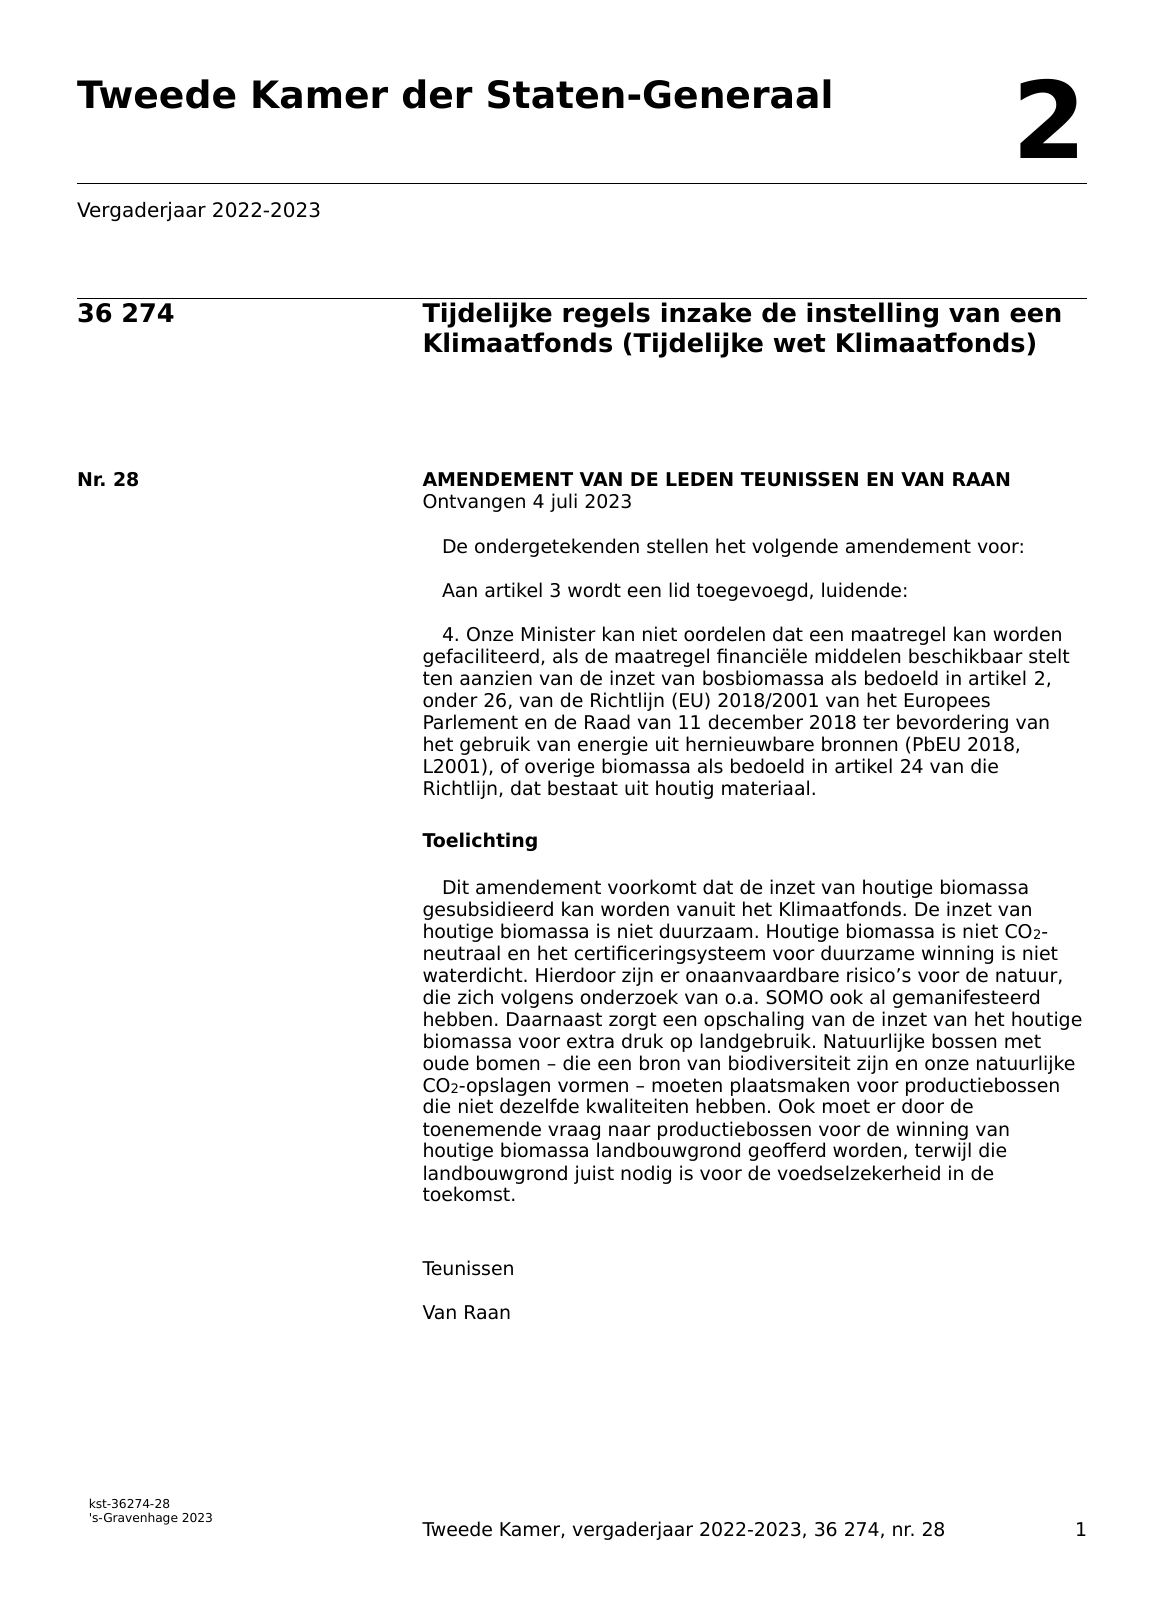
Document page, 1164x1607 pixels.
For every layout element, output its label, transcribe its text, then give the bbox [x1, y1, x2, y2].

text De ondergetekenden stellen het volgende amendement voor: [422, 536, 1087, 557]
text 's-Gravenhage 2023 [88, 1511, 323, 1525]
text kst-36274-28 [88, 1497, 323, 1511]
text Ontvangen 4 juli 2023 [422, 491, 1087, 513]
table_cell Vergaderjaar 2022-2023 [77, 184, 1087, 298]
table_header Tweede Kamer der Staten-Generaal [77, 59, 886, 183]
subtitle Toelichting [422, 830, 1087, 852]
text Dit amendement voorkomt dat de inzet van houtige biomassa gesubsidieerd kan worden vanuit het Klimaatfonds. De inzet van houtige biomassa is niet duurzaam. Houtige biomassa is niet CO2-neutraal en het certificeringsysteem voor duurzame winning is niet waterdicht. Hierdoor zijn er onaanvaardbare risico’s voor de natuur, die zich volgens onderzoek van o.a. SOMO ook al gemanifesteerd hebben. Daarnaast zorgt een opschaling van de inzet van het houtige biomassa voor extra druk op landgebruik. Natuurlijke bossen met oude bomen – die een bron van biodiversiteit zijn en onze natuurlijke CO2-opslagen vormen – moeten plaatsmaken voor productiebossen die niet dezelfde kwaliteiten hebben. Ook moet er door de toenemende vraag naar productiebossen voor de winning van houtige biomassa landbouwgrond geofferd worden, terwijl die landbouwgrond juist nodig is voor de voedselzekerheid in de toekomst. [422, 877, 1087, 1206]
text Teunissen Van Raan [422, 1236, 1087, 1324]
subtitle Nr. 28 AMENDEMENT VAN DE LEDEN TEUNISSEN EN VAN RAAN [77, 469, 1087, 491]
text 4. Onze Minister kan niet oordelen dat een maatregel kan worden gefaciliteerd, als de maatregel financiële middelen beschikbaar stelt ten aanzien van de inzet van bosbiomassa als bedoeld in artikel 2, onder 26, van de Richtlijn (EU) 2018/2001 van het Europees Parlement en de Raad van 11 december 2018 ter bevordering van het gebruik van energie uit hernieuwbare bronnen (PbEU 2018, L2001), of overige biomassa als bedoeld in artikel 24 van die Richtlijn, dat bestaat uit houtig materiaal. [422, 624, 1087, 800]
subtitle 36 274 Tijdelijke regels inzake de instelling van een Klimaatfonds (Tijdelijke wet Klimaatfonds) [77, 299, 1087, 358]
table_header 2 [886, 59, 1087, 183]
text Aan artikel 3 wordt een lid toegevoegd, luidende: [422, 580, 1087, 602]
